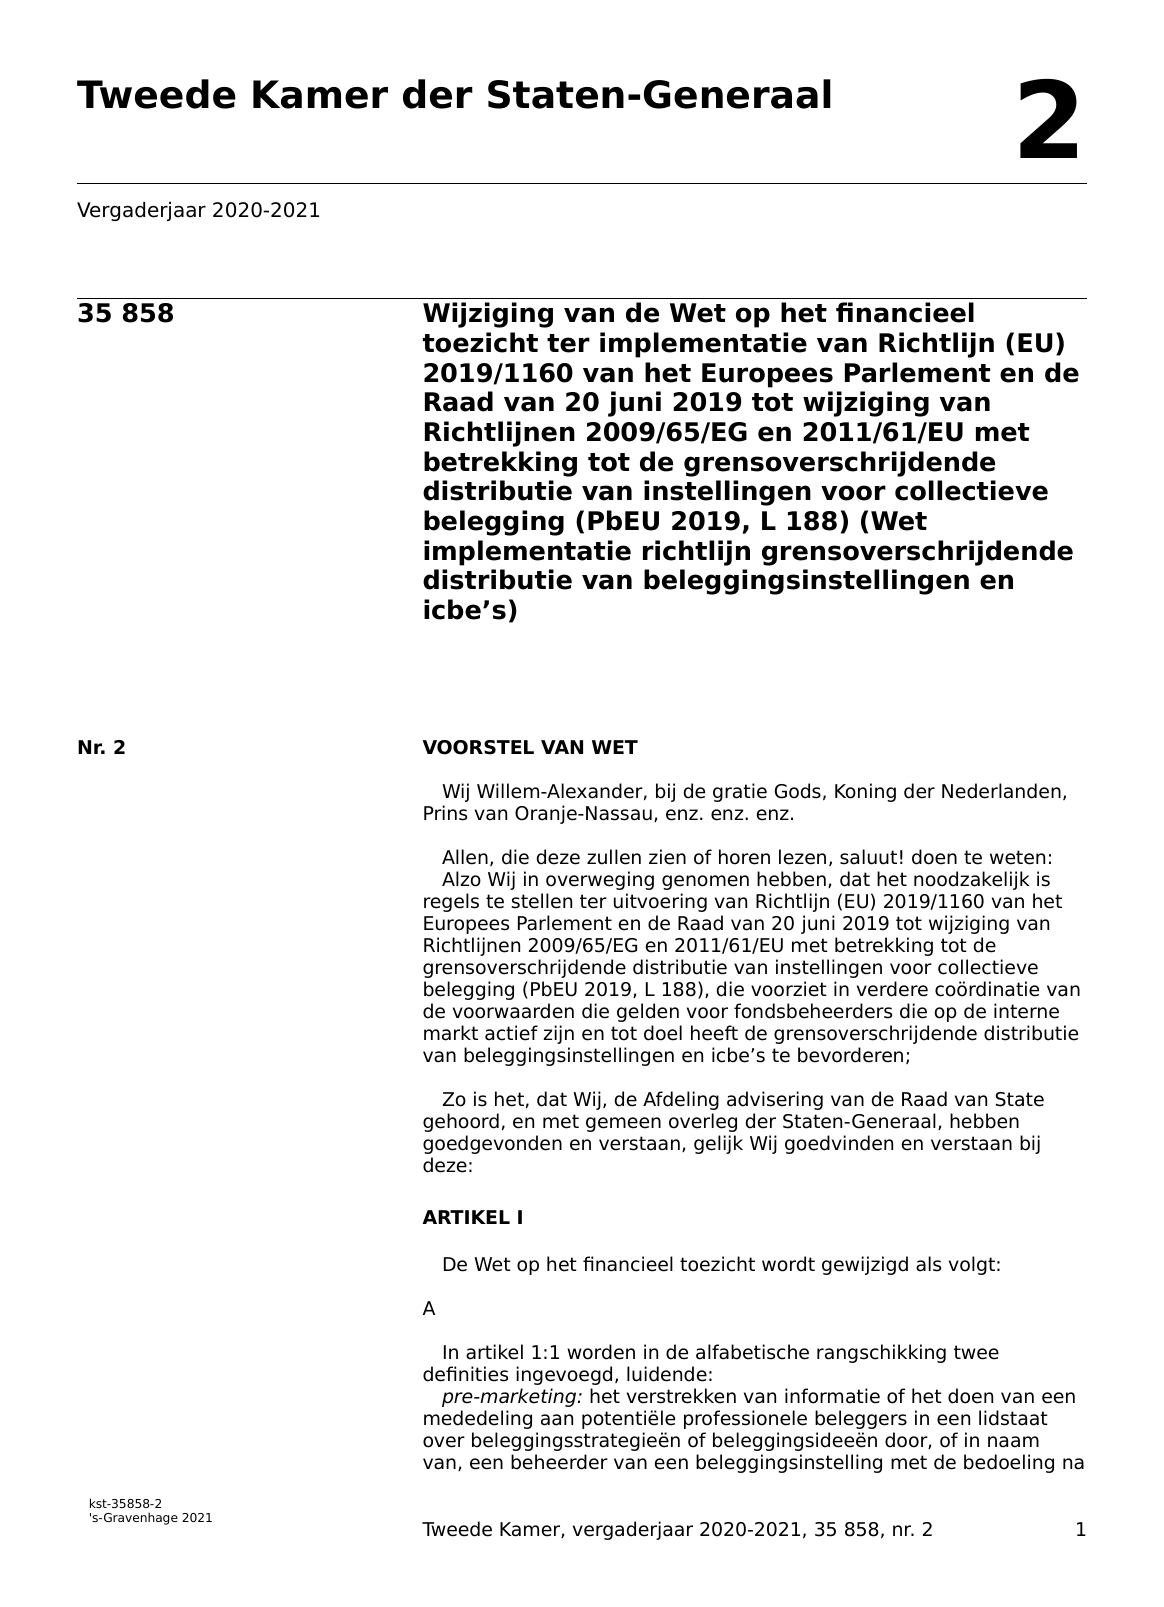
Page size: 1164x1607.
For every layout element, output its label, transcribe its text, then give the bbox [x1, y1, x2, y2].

text pre-marketing: het verstrekken van informatie of het doen van een mededeling aan potentiële professionele beleggers in een lidstaat over beleggingsstrategieën of beleggingsideeën door, of in naam van, een beheerder van een beleggingsinstelling met de bedoeling na [422, 1386, 1087, 1474]
subtitle ARTIKEL I [422, 1207, 1087, 1229]
text A [422, 1298, 1087, 1320]
text Allen, die deze zullen zien of horen lezen, saluut! doen te weten: [422, 847, 1087, 869]
text Alzo Wij in overweging genomen hebben, dat het noodzakelijk is regels te stellen ter uitvoering van Richtlijn (EU) 2019/1160 van het Europees Parlement en de Raad van 20 juni 2019 tot wijziging van Richtlijnen 2009/65/EG en 2011/61/EU met betrekking tot de grensoverschrijdende distributie van instellingen voor collectieve belegging (PbEU 2019, L 188), die voorziet in verdere coördinatie van de voorwaarden die gelden voor fondsbeheerders die op de interne markt actief zijn en tot doel heeft de grensoverschrijdende distributie van beleggingsinstellingen en icbe’s te bevorderen; [422, 869, 1087, 1067]
table_header 2 [886, 59, 1087, 183]
text 's-Gravenhage 2021 [88, 1511, 323, 1525]
text Zo is het, dat Wij, de Afdeling advisering van de Raad van State gehoord, en met gemeen overleg der Staten-Generaal, hebben goedgevonden en verstaan, gelijk Wij goedvinden en verstaan bij deze: [422, 1089, 1087, 1177]
text Wij Willem-Alexander, bij de gratie Gods, Koning der Nederlanden, Prins van Oranje-Nassau, enz. enz. enz. [422, 781, 1087, 825]
text kst-35858-2 [88, 1497, 323, 1511]
text In artikel 1:1 worden in de alfabetische rangschikking twee definities ingevoegd, luidende: [422, 1342, 1087, 1386]
subtitle 35 858 Wijziging van de Wet op het financieel toezicht ter implementatie van Richtlijn (EU) 2019/1160 van het Europees Parlement en de Raad van 20 juni 2019 tot wijziging van Richtlijnen 2009/65/EG en 2011/61/EU met betrekking tot de grensoverschrijdende distributie van instellingen voor collectieve belegging (PbEU 2019, L 188) (Wet implementatie richtlijn grensoverschrijdende distributie van beleggingsinstellingen en icbe’s) [77, 299, 1087, 626]
table_header Tweede Kamer der Staten-Generaal [77, 59, 886, 183]
table_cell Vergaderjaar 2020-2021 [77, 184, 1087, 298]
subtitle Nr. 2 VOORSTEL VAN WET [77, 737, 1087, 758]
text De Wet op het financieel toezicht wordt gewijzigd als volgt: [422, 1254, 1087, 1276]
